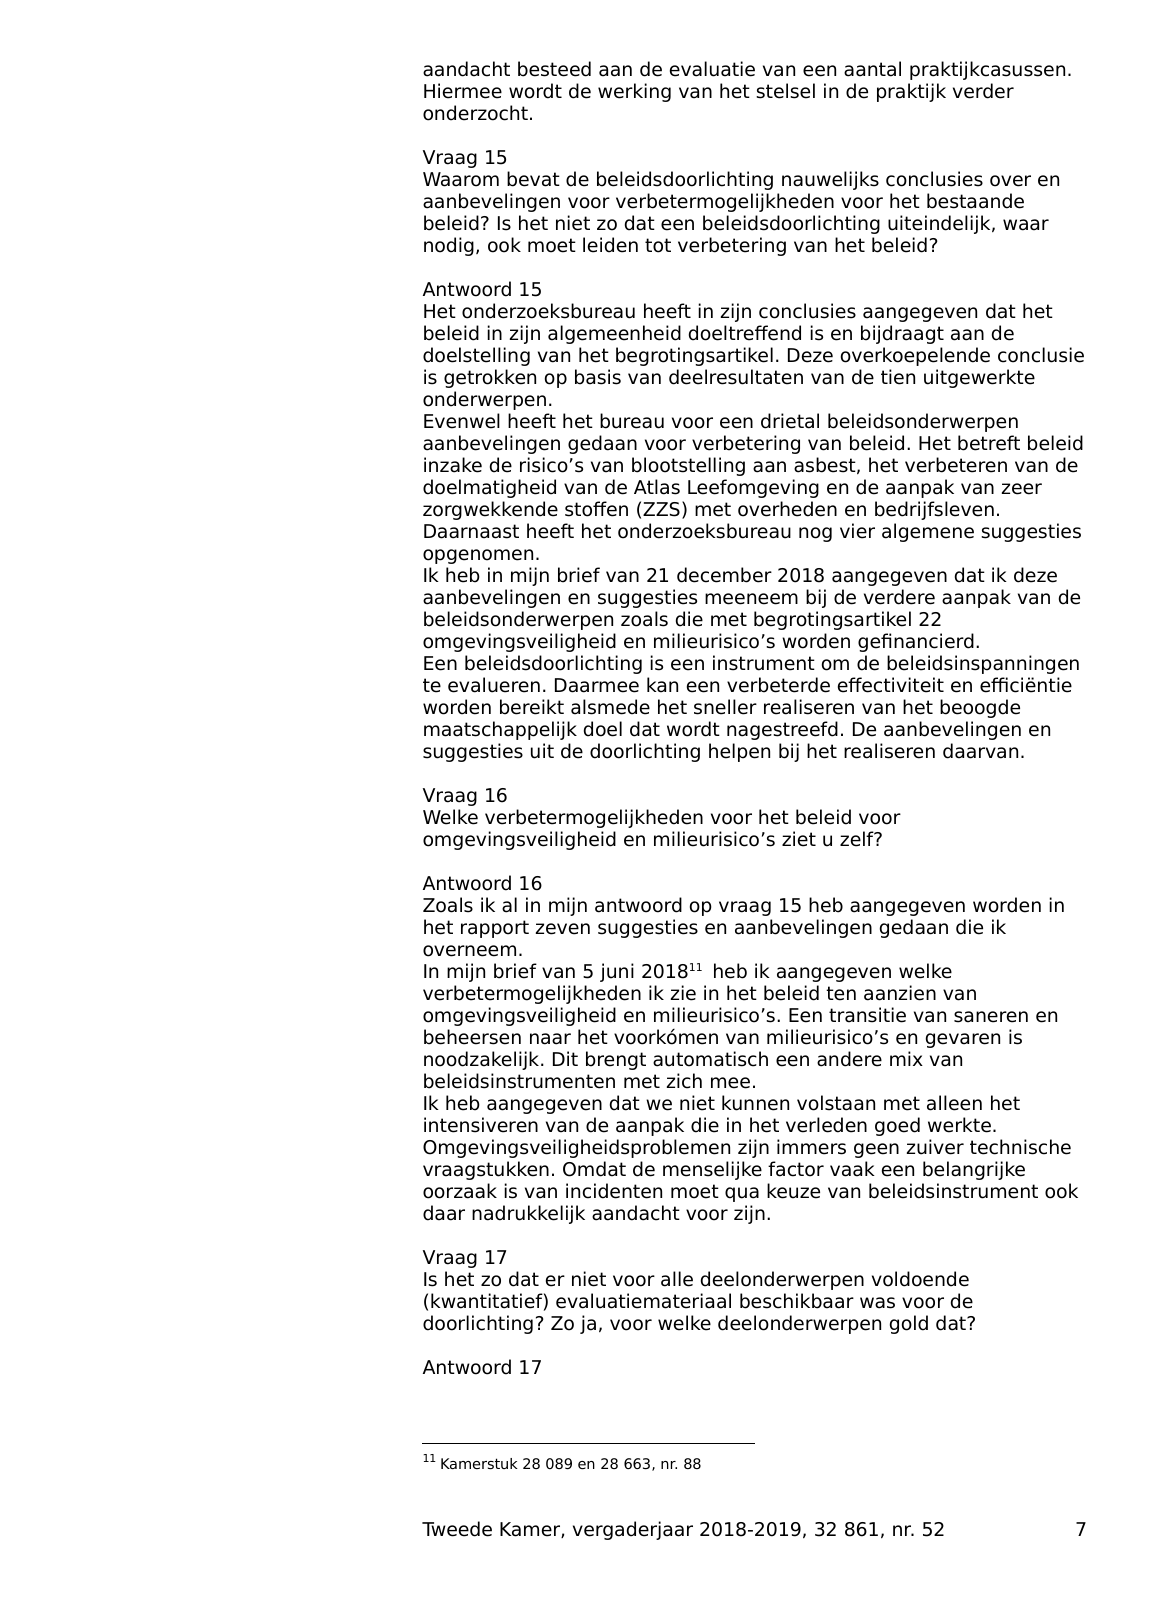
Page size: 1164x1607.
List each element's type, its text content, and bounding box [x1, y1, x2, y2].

text In mijn brief van 5 juni 2018 heb ik aangegeven welke verbetermogelijkheden ik zie in het beleid ten aanzien van omgevingsveiligheid en milieurisico’s. Een transitie van saneren en beheersen naar het voorkómen van milieurisico’s en gevaren is noodzakelijk. Dit brengt automatisch een andere mix van beleidsinstrumenten met zich mee. [422, 961, 1087, 1093]
text Vraag 17 [422, 1247, 1087, 1269]
text Ik heb aangegeven dat we niet kunnen volstaan met alleen het intensiveren van de aanpak die in het verleden goed werkte. Omgevingsveiligheidsproblemen zijn immers geen zuiver technische vraagstukken. Omdat de menselijke factor vaak een belangrijke oorzaak is van incidenten moet qua keuze van beleidsinstrument ook daar nadrukkelijk aandacht voor zijn. [422, 1093, 1087, 1225]
text Antwoord 15 [422, 279, 1087, 301]
text Antwoord 17 [422, 1357, 1087, 1379]
text Zoals ik al in mijn antwoord op vraag 15 heb aangegeven worden in het rapport zeven suggesties en aanbevelingen gedaan die ik overneem. [422, 895, 1087, 961]
text Is het zo dat er niet voor alle deelonderwerpen voldoende (kwantitatief) evaluatiemateriaal beschikbaar was voor de doorlichting? Zo ja, voor welke deelonderwerpen gold dat? [422, 1269, 1087, 1335]
text Welke verbetermogelijkheden voor het beleid voor omgevingsveiligheid en milieurisico’s ziet u zelf? [422, 807, 1087, 851]
text Kamerstuk 28 089 en 28 663, nr. 88 [422, 1452, 1087, 1474]
text Evenwel heeft het bureau voor een drietal beleidsonderwerpen aanbevelingen gedaan voor verbetering van beleid. Het betreft beleid inzake de risico’s van blootstelling aan asbest, het verbeteren van de doelmatigheid van de Atlas Leefomgeving en de aanpak van zeer zorgwekkende stoffen (ZZS) met overheden en bedrijfsleven. Daarnaast heeft het onderzoeksbureau nog vier algemene suggesties opgenomen. [422, 411, 1087, 565]
text Ik heb in mijn brief van 21 december 2018 aangegeven dat ik deze aanbevelingen en suggesties meeneem bij de verdere aanpak van de beleidsonderwerpen zoals die met begrotingsartikel 22 omgevingsveiligheid en milieurisico’s worden gefinancierd. [422, 565, 1087, 653]
text Het onderzoeksbureau heeft in zijn conclusies aangegeven dat het beleid in zijn algemeenheid doeltreffend is en bijdraagt aan de doelstelling van het begrotingsartikel. Deze overkoepelende conclusie is getrokken op basis van deelresultaten van de tien uitgewerkte onderwerpen. [422, 301, 1087, 411]
text Vraag 15 [422, 147, 1087, 169]
text Waarom bevat de beleidsdoorlichting nauwelijks conclusies over en aanbevelingen voor verbetermogelijkheden voor het bestaande beleid? Is het niet zo dat een beleidsdoorlichting uiteindelijk, waar nodig, ook moet leiden tot verbetering van het beleid? [422, 169, 1087, 257]
text Een beleidsdoorlichting is een instrument om de beleidsinspanningen te evalueren. Daarmee kan een verbeterde effectiviteit en efficiëntie worden bereikt alsmede het sneller realiseren van het beoogde maatschappelijk doel dat wordt nagestreefd. De aanbevelingen en suggesties uit de doorlichting helpen bij het realiseren daarvan. [422, 653, 1087, 763]
text aandacht besteed aan de evaluatie van een aantal praktijkcasussen. Hiermee wordt de werking van het stelsel in de praktijk verder onderzocht. [422, 59, 1087, 125]
text Antwoord 16 [422, 873, 1087, 895]
text Vraag 16 [422, 785, 1087, 807]
